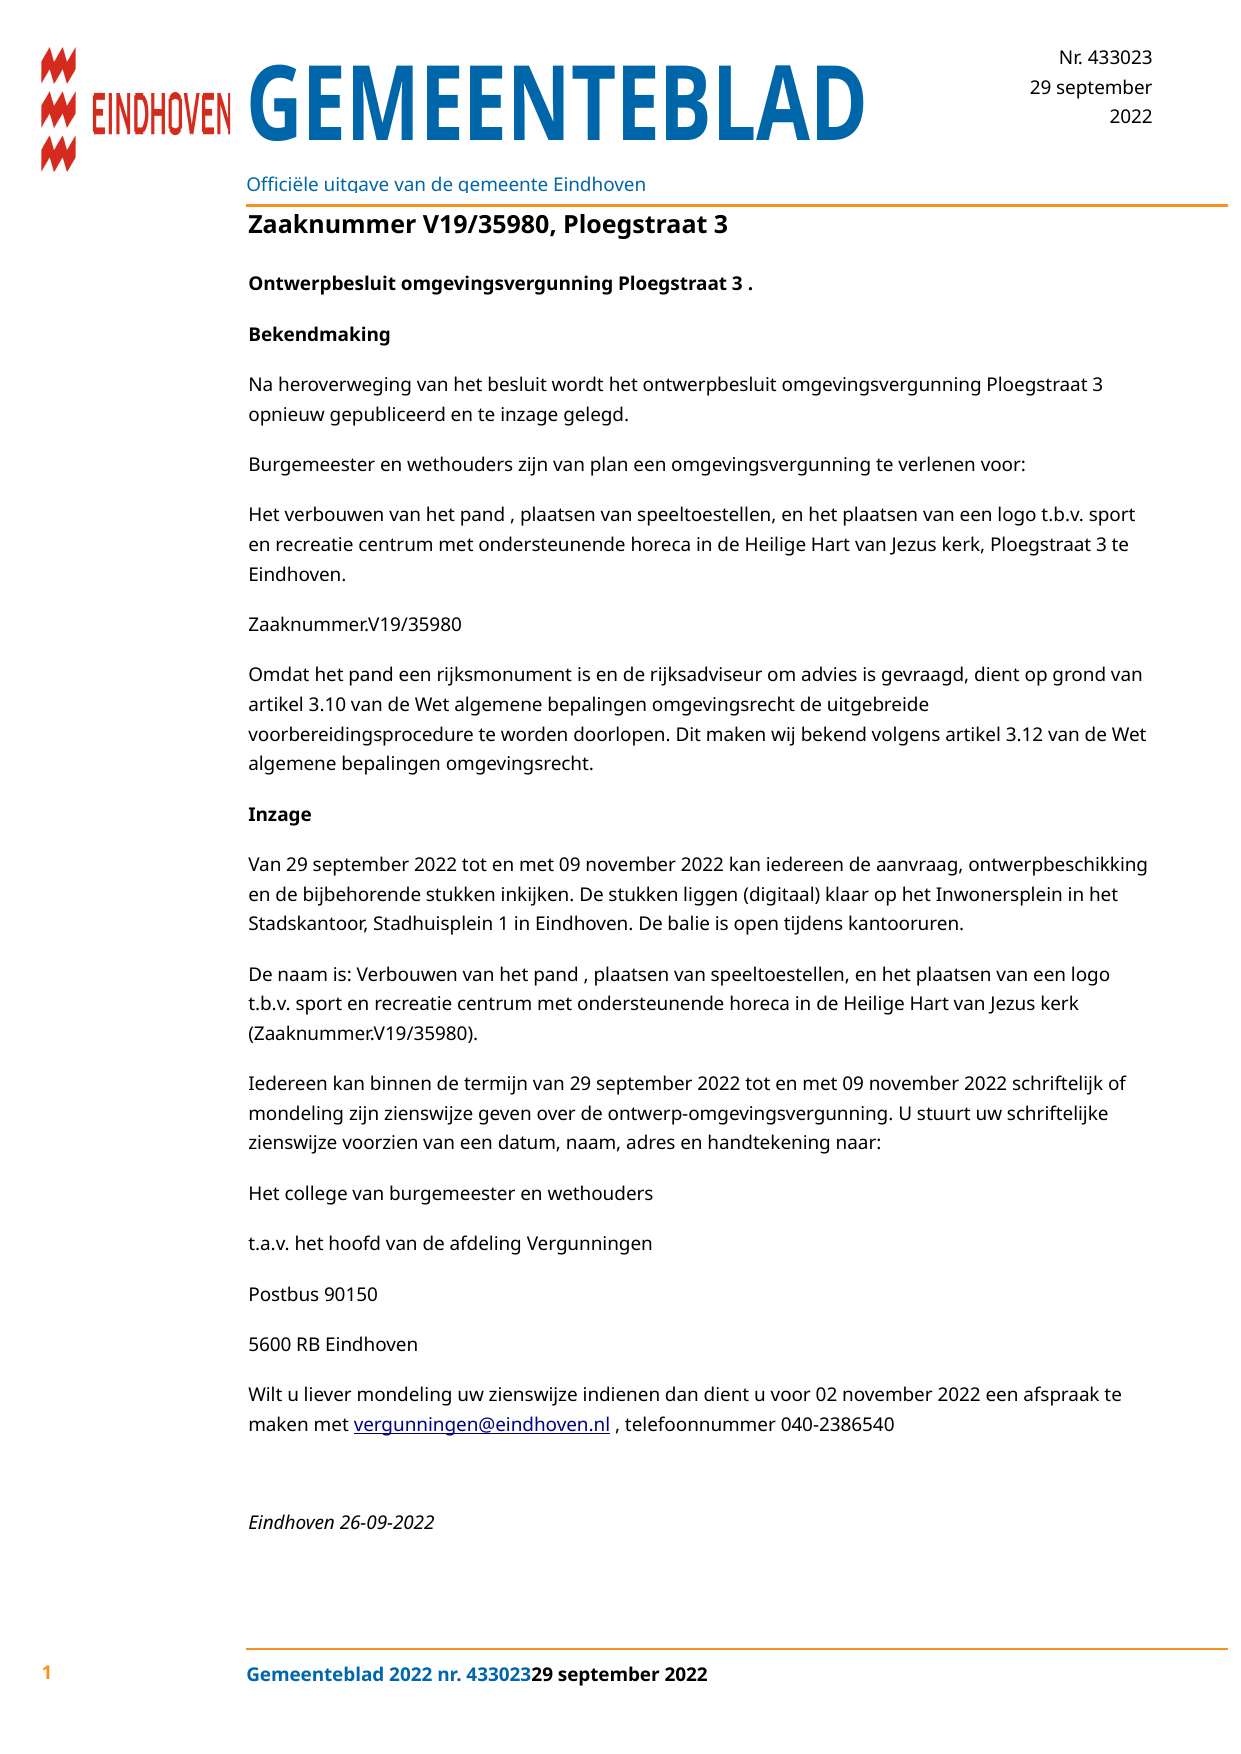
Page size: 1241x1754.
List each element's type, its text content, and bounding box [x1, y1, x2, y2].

text Bekendmaking [248, 321, 1152, 346]
text Ontwerpbesluit omgevingsvergunning Ploegstraat 3 . [248, 270, 1152, 296]
text Eindhoven 26-09-2022 [248, 1509, 1152, 1535]
text Na heroverweging van het besluit wordt het ontwerpbesluit omgevingsvergunning Ploegstraat 3 opnieuw gepubliceerd en te inzage gelegd. [248, 371, 1152, 426]
text Van 29 september 2022 tot en met 09 november 2022 kan iedereen de aanvraag, ontwerpbeschikking en de bijbehorende stukken inkijken. De stukken liggen (digitaal) klaar op het Inwonersplein in het Stadskantoor, Stadhuisplein 1 in Eindhoven. De balie is open tijdens kantooruren. [248, 851, 1152, 936]
text Iedereen kan binnen de termijn van 29 september 2022 tot en met 09 november 2022 schriftelijk of mondeling zijn zienswijze geven over de ontwerp-omgevingsvergunning. U stuurt uw schriftelijke zienswijze voorzien van een datum, naam, adres en handtekening naar: [248, 1070, 1152, 1155]
text Postbus 90150 [248, 1281, 1152, 1306]
text t.a.v. het hoofd van de afdeling Vergunningen [248, 1230, 1152, 1256]
text Zaaknummer V19/35980, Ploegstraat 3 [248, 207, 1152, 241]
text Inzage [248, 801, 1152, 826]
text Wilt u liever mondeling uw zienswijze indienen dan dient u voor 02 november 2022 een afspraak te maken met vergunningen@eindhoven.nl , telefoonnummer 040-2386540 [248, 1382, 1152, 1437]
picture [41, 47, 231, 172]
text De naam is: Verbouwen van het pand , plaatsen van speeltoestellen, en het plaatsen van een logo t.b.v. sport en recreatie centrum met ondersteunende horeca in de Heilige Hart van Jezus kerk (Zaaknummer.V19/35980). [248, 961, 1152, 1046]
text Het college van burgemeester en wethouders [248, 1180, 1152, 1206]
text Het verbouwen van het pand , plaatsen van speeltoestellen, en het plaatsen van een logo t.b.v. sport en recreatie centrum met ondersteunende horeca in de Heilige Hart van Jezus kerk, Ploegstraat 3 te Eindhoven. [248, 502, 1152, 586]
text 5600 RB Eindhoven [248, 1331, 1152, 1357]
text Zaaknummer.V19/35980 [248, 611, 1152, 637]
text Omdat het pand een rijksmonument is en de rijksadviseur om advies is gevraagd, dient op grond van artikel 3.10 van de Wet algemene bepalingen omgevingsrecht de uitgebreide voorbereidingsprocedure te worden doorlopen. Dit maken wij bekend volgens artikel 3.12 van de Wet algemene bepalingen omgevingsrecht. [248, 662, 1152, 776]
text Burgemeester en wethouders zijn van plan een omgevingsvergunning te verlenen voor: [248, 451, 1152, 477]
